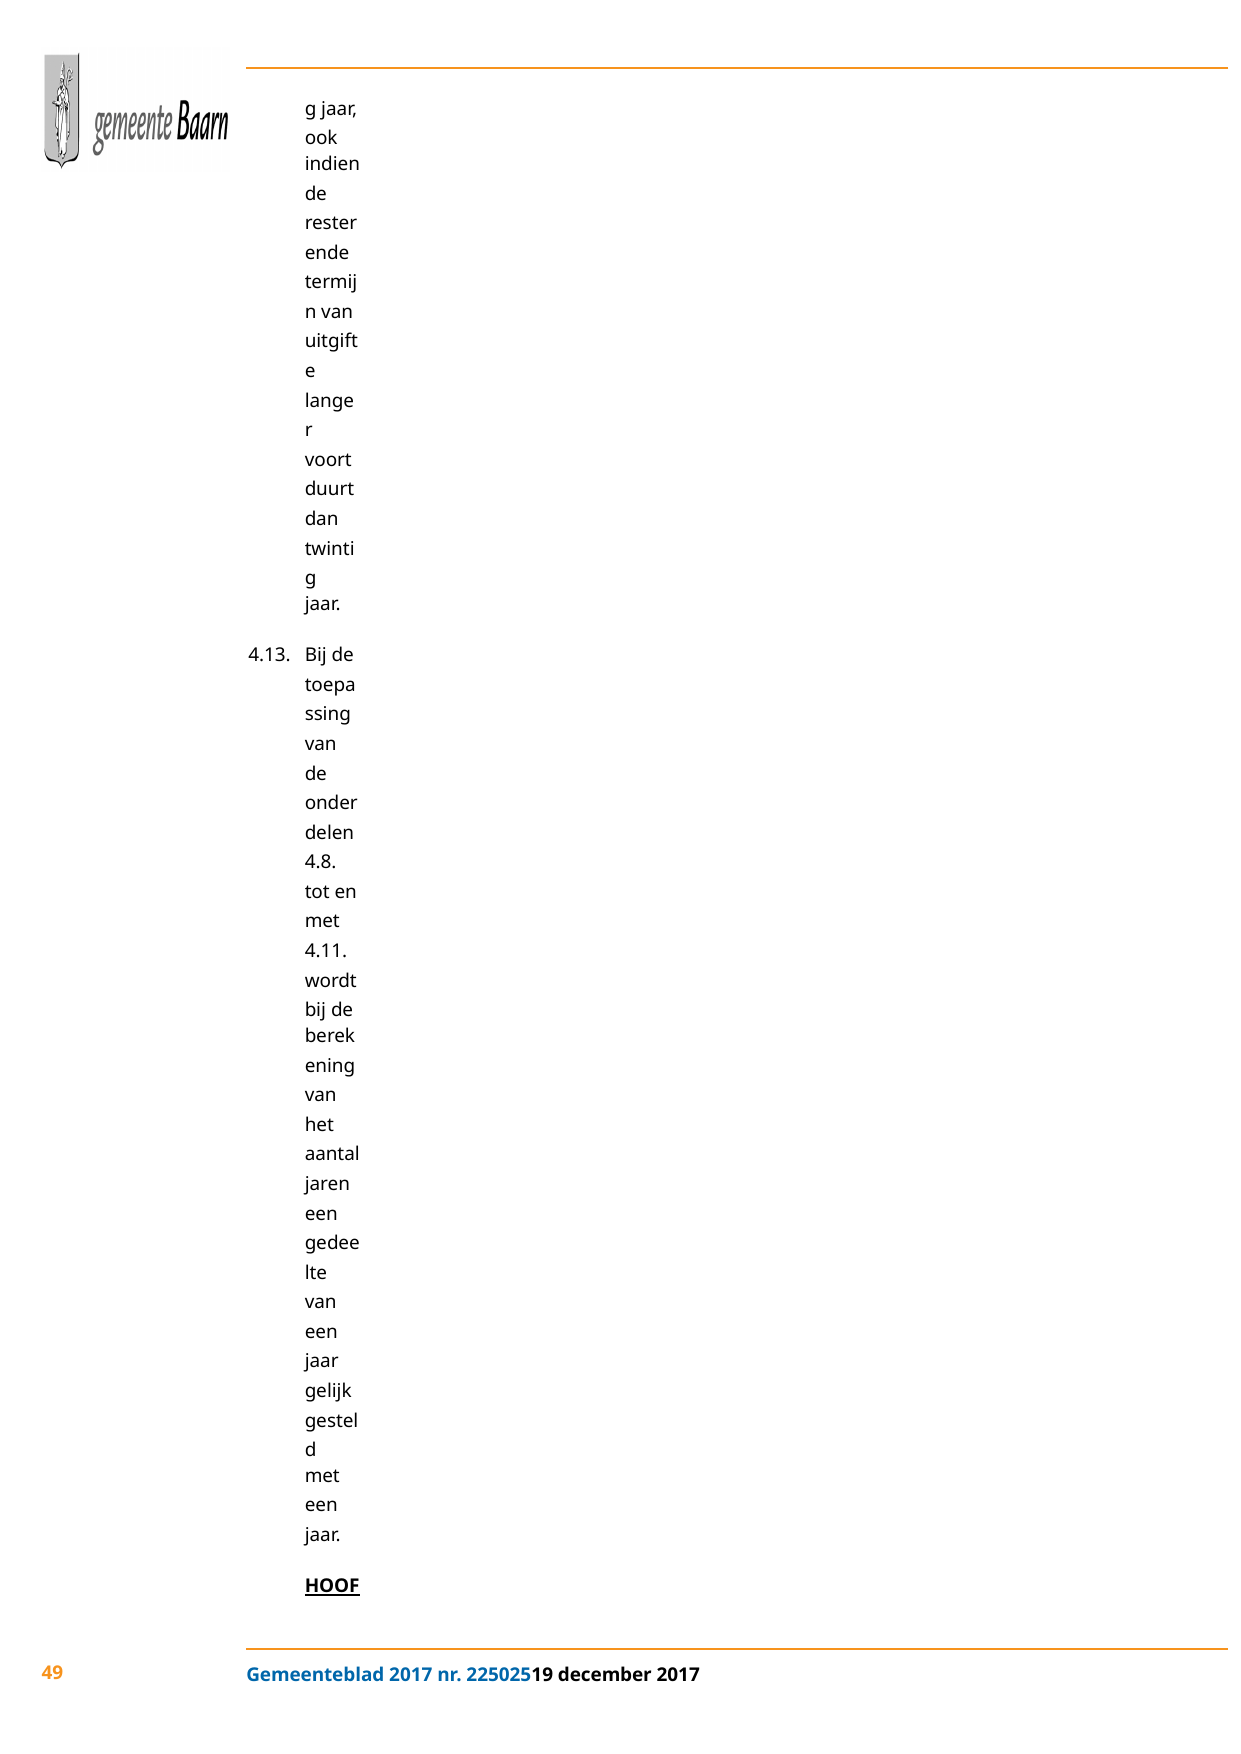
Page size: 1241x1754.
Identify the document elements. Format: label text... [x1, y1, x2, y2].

table_cell [361, 641, 417, 1022]
table_cell [418, 1573, 474, 1598]
table_cell [248, 95, 304, 150]
table_cell indien de resterende termijn van uitgifte langer voortduurt dan twintig [305, 150, 361, 590]
table_cell jaar. [305, 590, 361, 616]
table_cell [361, 590, 417, 616]
table_cell [305, 1547, 361, 1573]
table_cell [361, 1547, 417, 1573]
table_cell HOOF [305, 1573, 361, 1598]
table_cell [248, 616, 304, 641]
table_cell [418, 590, 474, 616]
table_cell [248, 150, 304, 590]
table_cell [248, 1462, 304, 1547]
picture [41, 47, 231, 172]
table_cell Bij de toepassing van de onderdelen 4.8. tot en met 4.11. wordt bij de [305, 641, 361, 1022]
table_cell [361, 95, 417, 150]
table_cell [361, 1462, 417, 1547]
table_cell [248, 590, 304, 616]
table_cell [248, 1022, 304, 1462]
table_cell [361, 616, 417, 641]
table_cell [418, 1462, 474, 1547]
table_cell [248, 1547, 304, 1573]
table_cell g jaar, ook [305, 95, 361, 150]
table_cell [418, 1022, 474, 1462]
table_cell 4.13. [248, 641, 304, 1022]
table_cell berekening van het aantal jaren een gedeelte van een jaar gelijkgesteld [305, 1022, 361, 1462]
table_cell [418, 616, 474, 641]
table_cell [418, 1547, 474, 1573]
table_cell [418, 150, 474, 590]
table_cell [361, 1573, 417, 1598]
table_cell [248, 1573, 304, 1598]
table_cell [305, 616, 361, 641]
table_cell [418, 641, 474, 1022]
table_cell [361, 150, 417, 590]
table_cell met een jaar. [305, 1462, 361, 1547]
table_cell [418, 95, 474, 150]
table_cell [361, 1022, 417, 1462]
